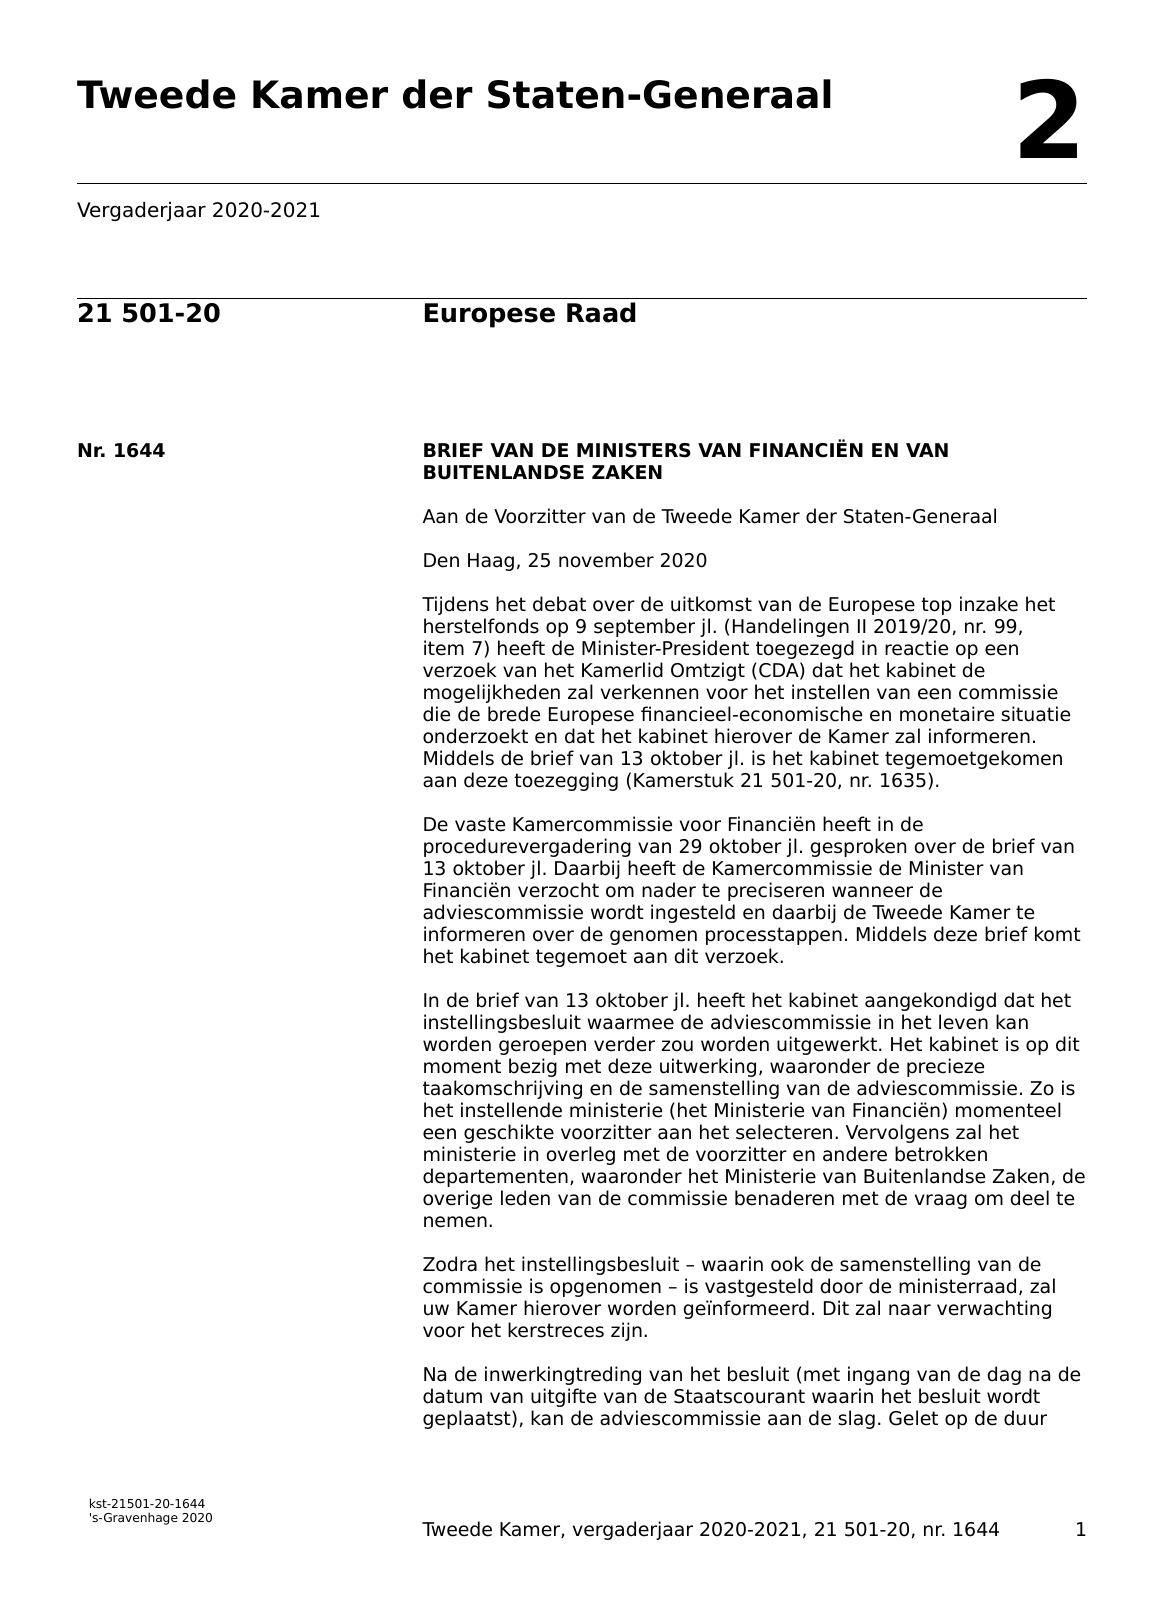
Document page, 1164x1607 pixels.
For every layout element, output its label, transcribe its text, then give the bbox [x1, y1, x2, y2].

text De vaste Kamercommissie voor Financiën heeft in de procedurevergadering van 29 oktober jl. gesproken over de brief van 13 oktober jl. Daarbij heeft de Kamercommissie de Minister van Financiën verzocht om nader te preciseren wanneer de adviescommissie wordt ingesteld en daarbij de Tweede Kamer te informeren over de genomen processtappen. Middels deze brief komt het kabinet tegemoet aan dit verzoek. [422, 814, 1087, 968]
table_header Tweede Kamer der Staten-Generaal [77, 59, 886, 183]
subtitle 21 501-20 Europese Raad [77, 299, 1087, 329]
table_header 2 [886, 59, 1087, 183]
text Den Haag, 25 november 2020 [422, 550, 1087, 572]
text Tijdens het debat over de uitkomst van de Europese top inzake het herstelfonds op 9 september jl. (Handelingen II 2019/20, nr. 99, item 7) heeft de Minister-President toegezegd in reactie op een verzoek van het Kamerlid Omtzigt (CDA) dat het kabinet de mogelijkheden zal verkennen voor het instellen van een commissie die de brede Europese financieel-economische en monetaire situatie onderzoekt en dat het kabinet hierover de Kamer zal informeren. Middels de brief van 13 oktober jl. is het kabinet tegemoetgekomen aan deze toezegging (Kamerstuk 21 501-20, nr. 1635). [422, 594, 1087, 792]
subtitle Nr. 1644 BRIEF VAN DE MINISTERS VAN FINANCIËN EN VAN BUITENLANDSE ZAKEN [77, 440, 1087, 484]
text 's-Gravenhage 2020 [88, 1511, 323, 1525]
table_cell Vergaderjaar 2020-2021 [77, 184, 1087, 298]
text Aan de Voorzitter van de Tweede Kamer der Staten-Generaal [422, 506, 1087, 528]
text kst-21501-20-1644 [88, 1497, 323, 1511]
text Na de inwerkingtreding van het besluit (met ingang van de dag na de datum van uitgifte van de Staatscourant waarin het besluit wordt geplaatst), kan de adviescommissie aan de slag. Gelet op de duur [422, 1364, 1087, 1430]
text Zodra het instellingsbesluit – waarin ook de samenstelling van de commissie is opgenomen – is vastgesteld door de ministerraad, zal uw Kamer hierover worden geïnformeerd. Dit zal naar verwachting voor het kerstreces zijn. [422, 1254, 1087, 1342]
text In de brief van 13 oktober jl. heeft het kabinet aangekondigd dat het instellingsbesluit waarmee de adviescommissie in het leven kan worden geroepen verder zou worden uitgewerkt. Het kabinet is op dit moment bezig met deze uitwerking, waaronder de precieze taakomschrijving en de samenstelling van de adviescommissie. Zo is het instellende ministerie (het Ministerie van Financiën) momenteel een geschikte voorzitter aan het selecteren. Vervolgens zal het ministerie in overleg met de voorzitter en andere betrokken departementen, waaronder het Ministerie van Buitenlandse Zaken, de overige leden van de commissie benaderen met de vraag om deel te nemen. [422, 990, 1087, 1232]
